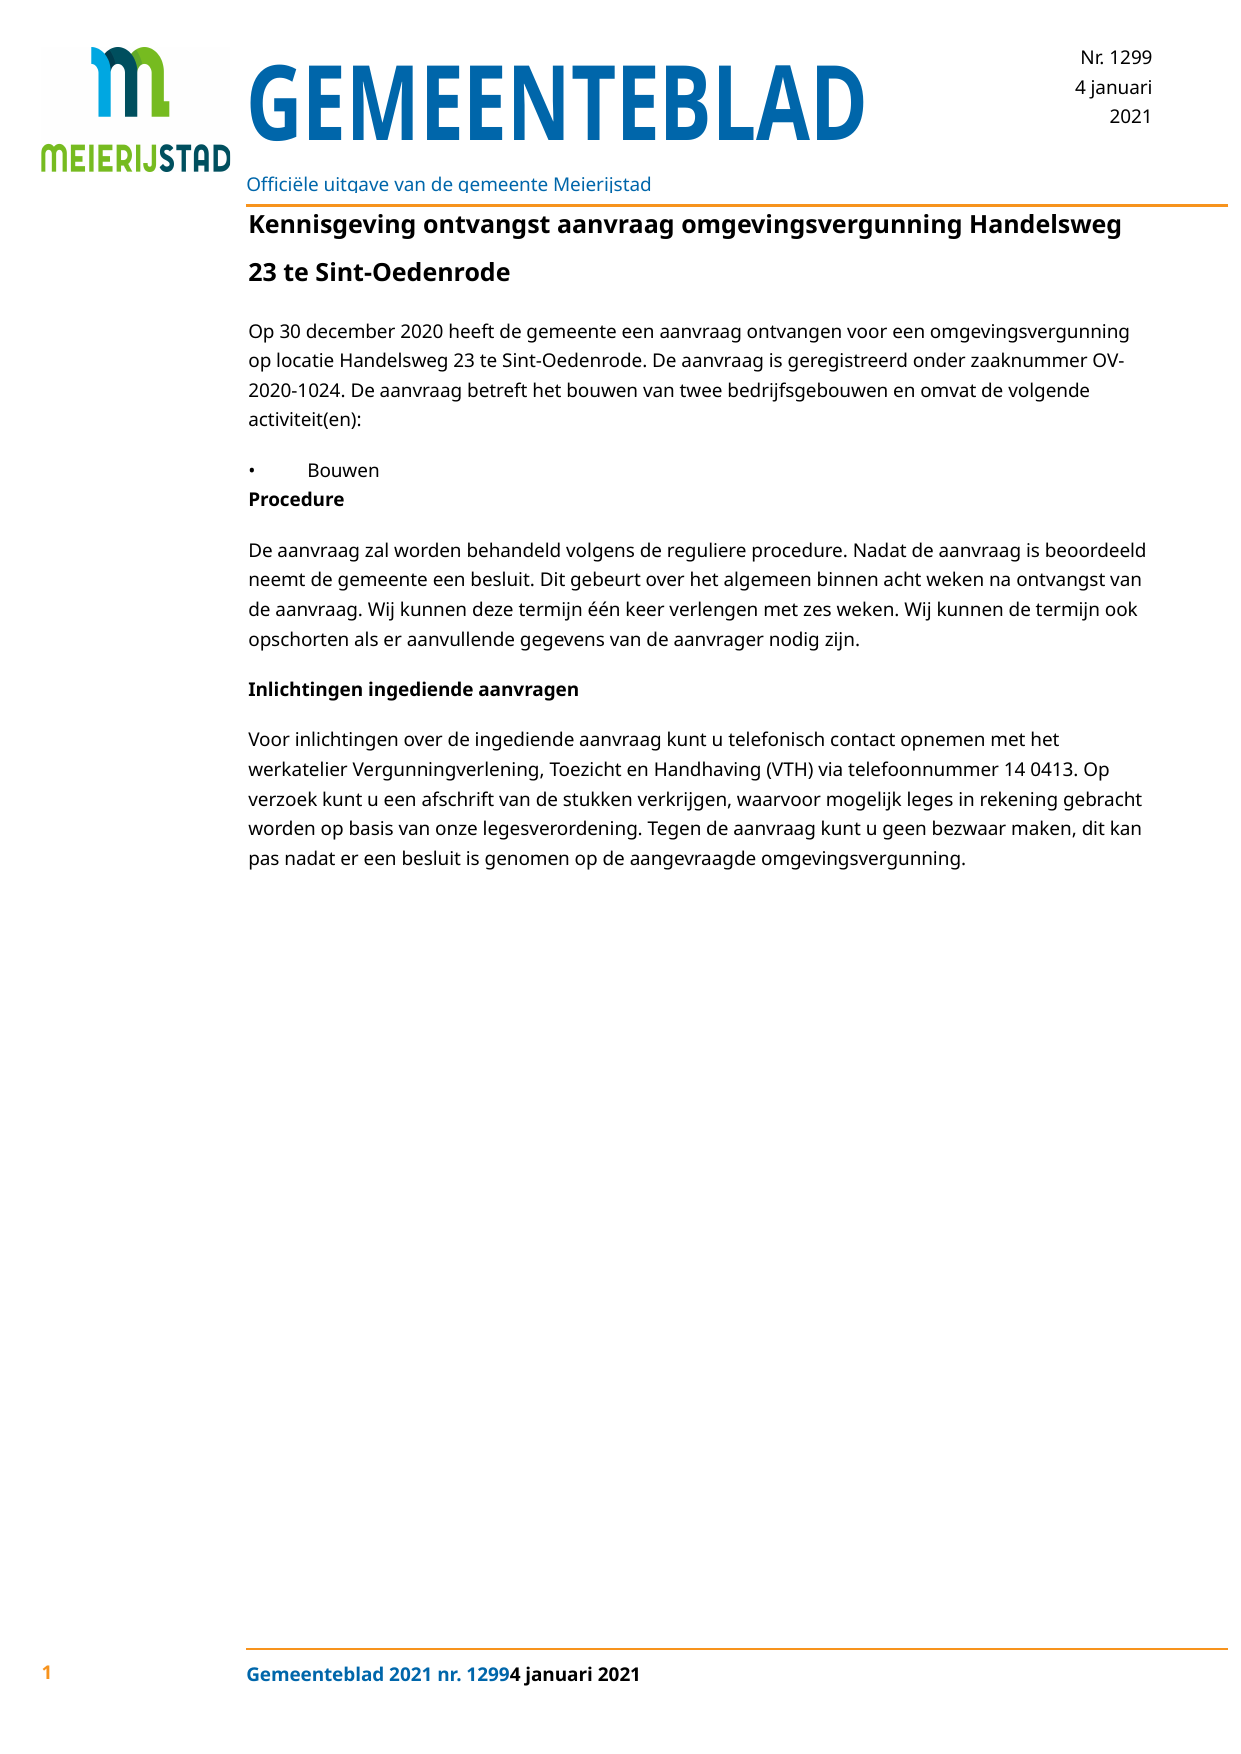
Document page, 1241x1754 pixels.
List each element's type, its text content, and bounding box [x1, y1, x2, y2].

text Kennisgeving ontvangst aanvraag omgevingsvergunning Handelsweg 23 te Sint-Oedenrode [248, 207, 1152, 288]
text Voor inlichtingen over de ingediende aanvraag kunt u telefonisch contact opnemen met het werkatelier Vergunningverlening, Toezicht en Handhaving (VTH) via telefoonnummer 14 0413. Op verzoek kunt u een afschrift van de stukken verkrijgen, waarvoor mogelijk leges in rekening gebracht worden op basis van onze legesverordening. Tegen de aanvraag kunt u geen bezwaar maken, dit kan pas nadat er een besluit is genomen op de aangevraagde omgevingsvergunning. [248, 727, 1152, 871]
text Op 30 december 2020 heeft de gemeente een aanvraag ontvangen voor een omgevingsvergunning op locatie Handelsweg 23 te Sint-Oedenrode. De aanvraag is geregistreerd onder zaaknummer OV-2020-1024. De aanvraag betreft het bouwen van twee bedrijfsgebouwen en omvat de volgende activiteit(en): [248, 318, 1152, 432]
text De aanvraag zal worden behandeld volgens de reguliere procedure. Nadat de aanvraag is beoordeeld neemt de gemeente een besluit. Dit gebeurt over het algemeen binnen acht weken na ontvangst van de aanvraag. Wij kunnen deze termijn één keer verlengen met zes weken. Wij kunnen de termijn ook opschorten als er aanvullende gegevens van de aanvrager nodig zijn. [248, 537, 1152, 652]
text Inlichtingen ingediende aanvragen [248, 676, 1152, 702]
picture [41, 47, 231, 172]
text Procedure [248, 487, 1152, 512]
list Bouwen [248, 457, 1152, 483]
